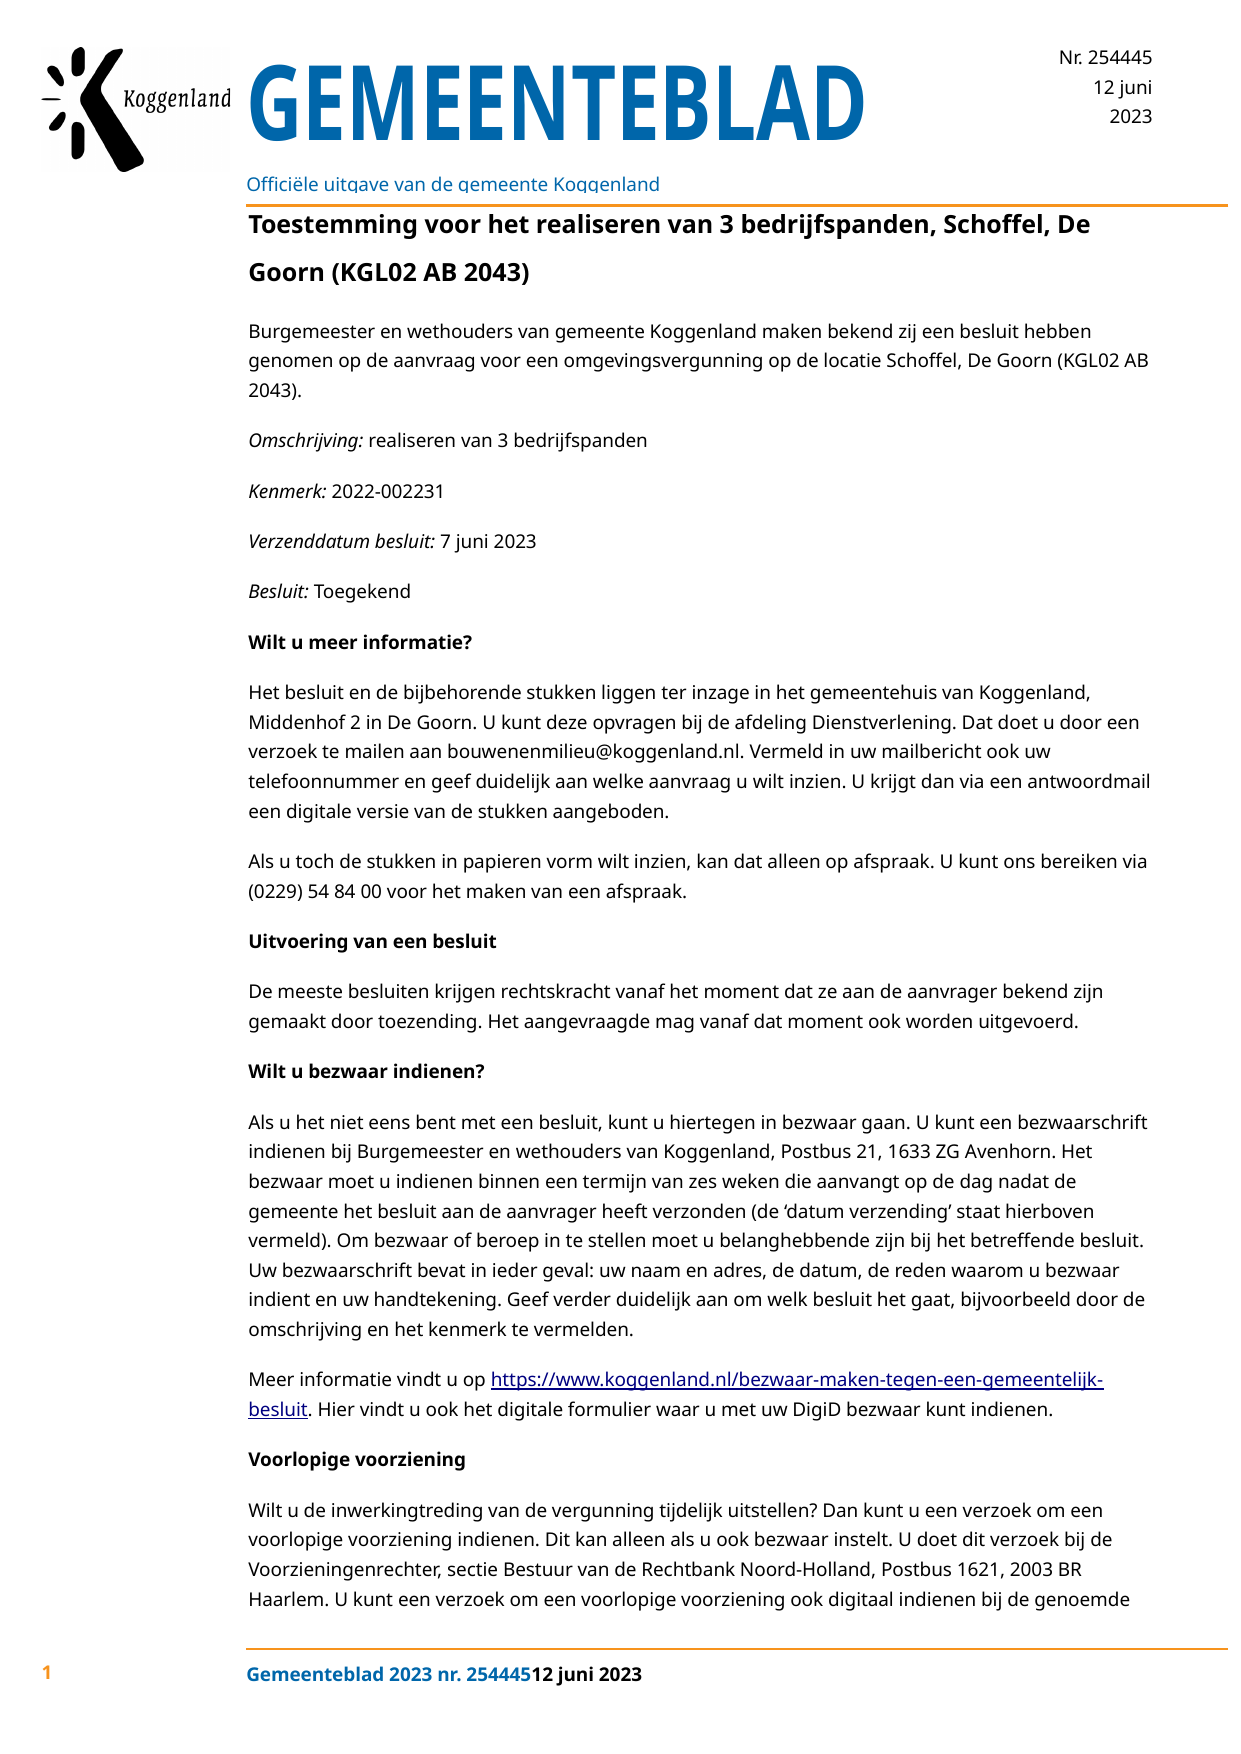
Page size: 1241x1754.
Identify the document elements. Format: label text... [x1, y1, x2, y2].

text Meer informatie vindt u op https://www.koggenland.nl/bezwaar-maken-tegen-een-gemeentelijk-besluit. Hier vindt u ook het digitale formulier waar u met uw DigiD bezwaar kunt indienen. [248, 1367, 1152, 1422]
text Wilt u de inwerkingtreding van de vergunning tijdelijk uitstellen? Dan kunt u een verzoek om een voorlopige voorziening indienen. Dit kan alleen als u ook bezwaar instelt. U doet dit verzoek bij de Voorzieningenrechter, sectie Bestuur van de Rechtbank Noord-Holland, Postbus 1621, 2003 BR Haarlem. U kunt een verzoek om een voorlopige voorziening ook digitaal indienen bij de genoemde [248, 1497, 1152, 1612]
text De meeste besluiten krijgen rechtskracht vanaf het moment dat ze aan de aanvrager bekend zijn gemaakt door toezending. Het aangevraagde mag vanaf dat moment ook worden uitgevoerd. [248, 979, 1152, 1034]
text Omschrijving: realiseren van 3 bedrijfspanden [248, 427, 1152, 453]
text Het besluit en de bijbehorende stukken liggen ter inzage in het gemeentehuis van Koggenland, Middenhof 2 in De Goorn. U kunt deze opvragen bij de afdeling Dienstverlening. Dat doet u door een verzoek te mailen aan bouwenenmilieu@koggenland.nl. Vermeld in uw mailbericht ook uw telefoonnummer en geef duidelijk aan welke aanvraag u wilt inzien. U krijgt dan via een antwoordmail een digitale versie van de stukken aangeboden. [248, 679, 1152, 824]
text Als u het niet eens bent met een besluit, kunt u hiertegen in bezwaar gaan. U kunt een bezwaarschrift indienen bij Burgemeester en wethouders van Koggenland, Postbus 21, 1633 ZG Avenhorn. Het bezwaar moet u indienen binnen een termijn van zes weken die aanvangt op de dag nadat de gemeente het besluit aan de aanvrager heeft verzonden (de ‘datum verzending’ staat hierboven vermeld). Om bezwaar of beroep in te stellen moet u belanghebbende zijn bij het betreffende besluit. Uw bezwaarschrift bevat in ieder geval: uw naam en adres, de datum, de reden waarom u bezwaar indient en uw handtekening. Geef verder duidelijk aan om welk besluit het gaat, bijvoorbeeld door de omschrijving en het kenmerk te vermelden. [248, 1109, 1152, 1342]
text Toestemming voor het realiseren van 3 bedrijfspanden, Schoffel, De Goorn (KGL02 AB 2043) [248, 207, 1152, 288]
text Wilt u meer informatie? [248, 629, 1152, 655]
text Besluit: Toegekend [248, 579, 1152, 604]
text Verzenddatum besluit: 7 juni 2023 [248, 528, 1152, 554]
text Kenmerk: 2022-002231 [248, 478, 1152, 504]
text Voorlopige voorziening [248, 1447, 1152, 1472]
text Uitvoering van een besluit [248, 928, 1152, 954]
picture [41, 47, 231, 172]
text Burgemeester en wethouders van gemeente Koggenland maken bekend zij een besluit hebben genomen op de aanvraag voor een omgevingsvergunning op de locatie Schoffel, De Goorn (KGL02 AB 2043). [248, 318, 1152, 403]
text Wilt u bezwaar indienen? [248, 1059, 1152, 1084]
text Als u toch de stukken in papieren vorm wilt inzien, kan dat alleen op afspraak. U kunt ons bereiken via (0229) 54 84 00 voor het maken van een afspraak. [248, 848, 1152, 904]
